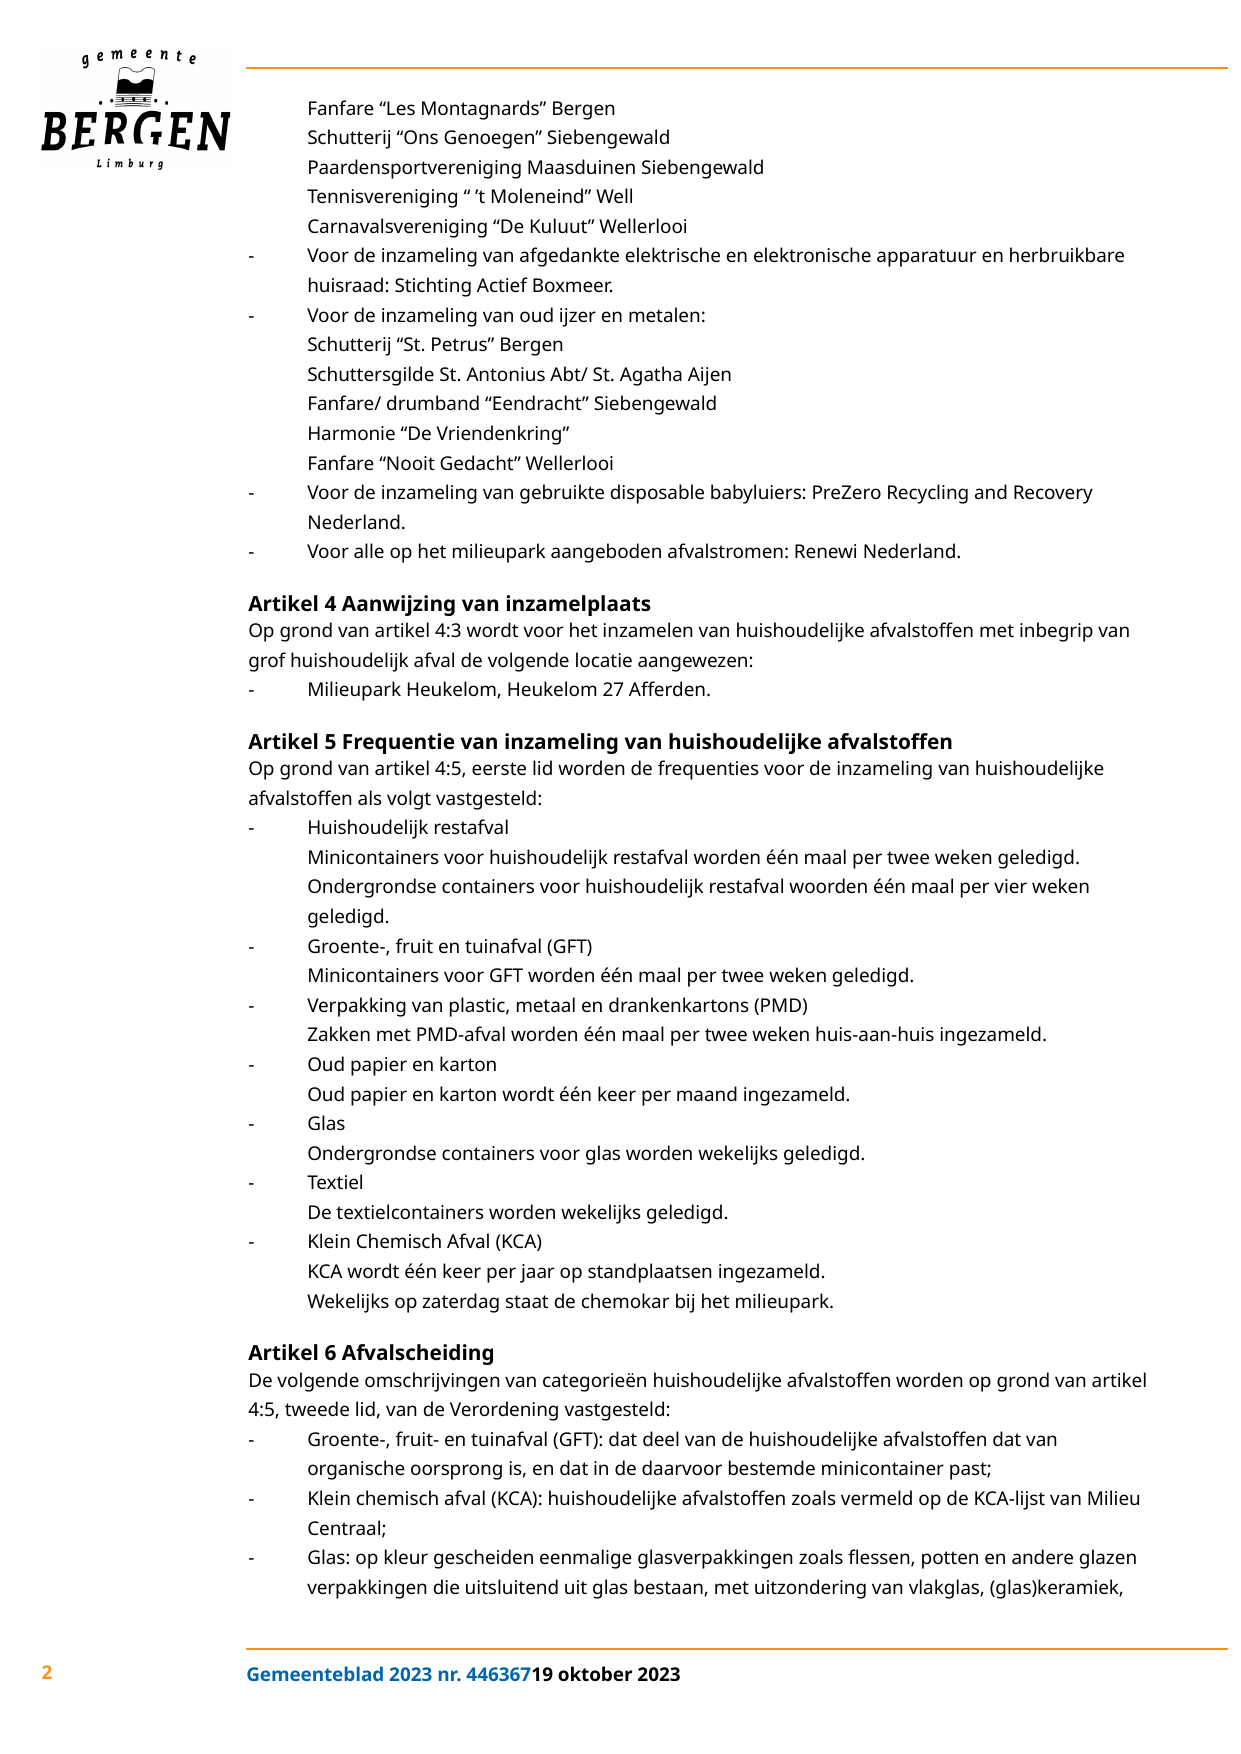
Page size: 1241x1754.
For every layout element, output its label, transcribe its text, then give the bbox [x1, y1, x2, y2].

list Minicontainers voor huishoudelijk restafval worden één maal per twee weken geledigd. Ondergrondse containers voor huishoudelijk restafval woorden één maal per vier weken geledigd. [248, 844, 1152, 929]
list Verpakking van plastic, metaal en drankenkartons (PMD) [248, 992, 1152, 1018]
list Minicontainers voor GFT worden één maal per twee weken geledigd. [248, 962, 1152, 988]
picture [41, 47, 231, 172]
list Schutterij “Ons Genoegen” Siebengewald [248, 124, 1152, 150]
text Artikel 4 Aanwijzing van inzamelplaats [248, 589, 1152, 617]
list Voor de inzameling van oud ijzer en metalen: [248, 302, 1152, 328]
list Voor alle op het milieupark aangeboden afvalstromen: Renewi Nederland. [248, 538, 1152, 564]
text Op grond van artikel 4:3 wordt voor het inzamelen van huishoudelijke afvalstoffen met inbegrip van grof huishoudelijk afval de volgende locatie aangewezen: [248, 617, 1152, 673]
text Artikel 5 Frequentie van inzameling van huishoudelijke afvalstoffen [248, 727, 1152, 755]
list Groente-, fruit en tuinafval (GFT) [248, 933, 1152, 959]
list De textielcontainers worden wekelijks geledigd. [248, 1199, 1152, 1225]
list KCA wordt één keer per jaar op standplaatsen ingezameld. [248, 1258, 1152, 1284]
list Wekelijks op zaterdag staat de chemokar bij het milieupark. [248, 1288, 1152, 1314]
list Glas [248, 1110, 1152, 1136]
list Carnavalsvereniging “De Kuluut” Wellerlooi [248, 213, 1152, 239]
text Artikel 6 Afvalscheiding [248, 1338, 1152, 1367]
list Schuttersgilde St. Antonius Abt/ St. Agatha Aijen [248, 361, 1152, 387]
list Oud papier en karton wordt één keer per maand ingezameld. [248, 1081, 1152, 1107]
list Ondergrondse containers voor glas worden wekelijks geledigd. [248, 1140, 1152, 1166]
list Voor de inzameling van gebruikte disposable babyluiers: PreZero Recycling and Recovery Nederland. [248, 479, 1152, 535]
list Glas: op kleur gescheiden eenmalige glasverpakkingen zoals flessen, potten en andere glazen verpakkingen die uitsluitend uit glas bestaan, met uitzondering van vlakglas, (glas)keramiek, [248, 1544, 1152, 1599]
list Fanfare “Les Montagnards” Bergen [248, 95, 1152, 121]
list Klein chemisch afval (KCA): huishoudelijke afvalstoffen zoals vermeld op de KCA-lijst van Milieu Centraal; [248, 1485, 1152, 1540]
list Klein Chemisch Afval (KCA) [248, 1229, 1152, 1254]
text Op grond van artikel 4:5, eerste lid worden de frequenties voor de inzameling van huishoudelijke afvalstoffen als volgt vastgesteld: [248, 755, 1152, 811]
text De volgende omschrijvingen van categorieën huishoudelijke afvalstoffen worden op grond van artikel 4:5, tweede lid, van de Verordening vastgesteld: [248, 1367, 1152, 1422]
list Huishoudelijk restafval [248, 814, 1152, 840]
list Harmonie “De Vriendenkring” [248, 420, 1152, 446]
list Zakken met PMD-afval worden één maal per twee weken huis-aan-huis ingezameld. [248, 1022, 1152, 1047]
list Schutterij “St. Petrus” Bergen [248, 331, 1152, 357]
list Voor de inzameling van afgedankte elektrische en elektronische apparatuur en herbruikbare huisraad: Stichting Actief Boxmeer. [248, 243, 1152, 298]
list Groente-, fruit- en tuinafval (GFT): dat deel van de huishoudelijke afvalstoffen dat van organische oorsprong is, en dat in de daarvoor bestemde minicontainer past; [248, 1426, 1152, 1481]
list Tennisvereniging “ ’t Moleneind” Well [248, 183, 1152, 209]
list Textiel [248, 1169, 1152, 1195]
list Oud papier en karton [248, 1051, 1152, 1077]
list Fanfare “Nooit Gedacht” Wellerlooi [248, 450, 1152, 476]
list Paardensportvereniging Maasduinen Siebengewald [248, 154, 1152, 180]
list Milieupark Heukelom, Heukelom 27 Afferden. [248, 677, 1152, 702]
list Fanfare/ drumband “Eendracht” Siebengewald [248, 391, 1152, 416]
